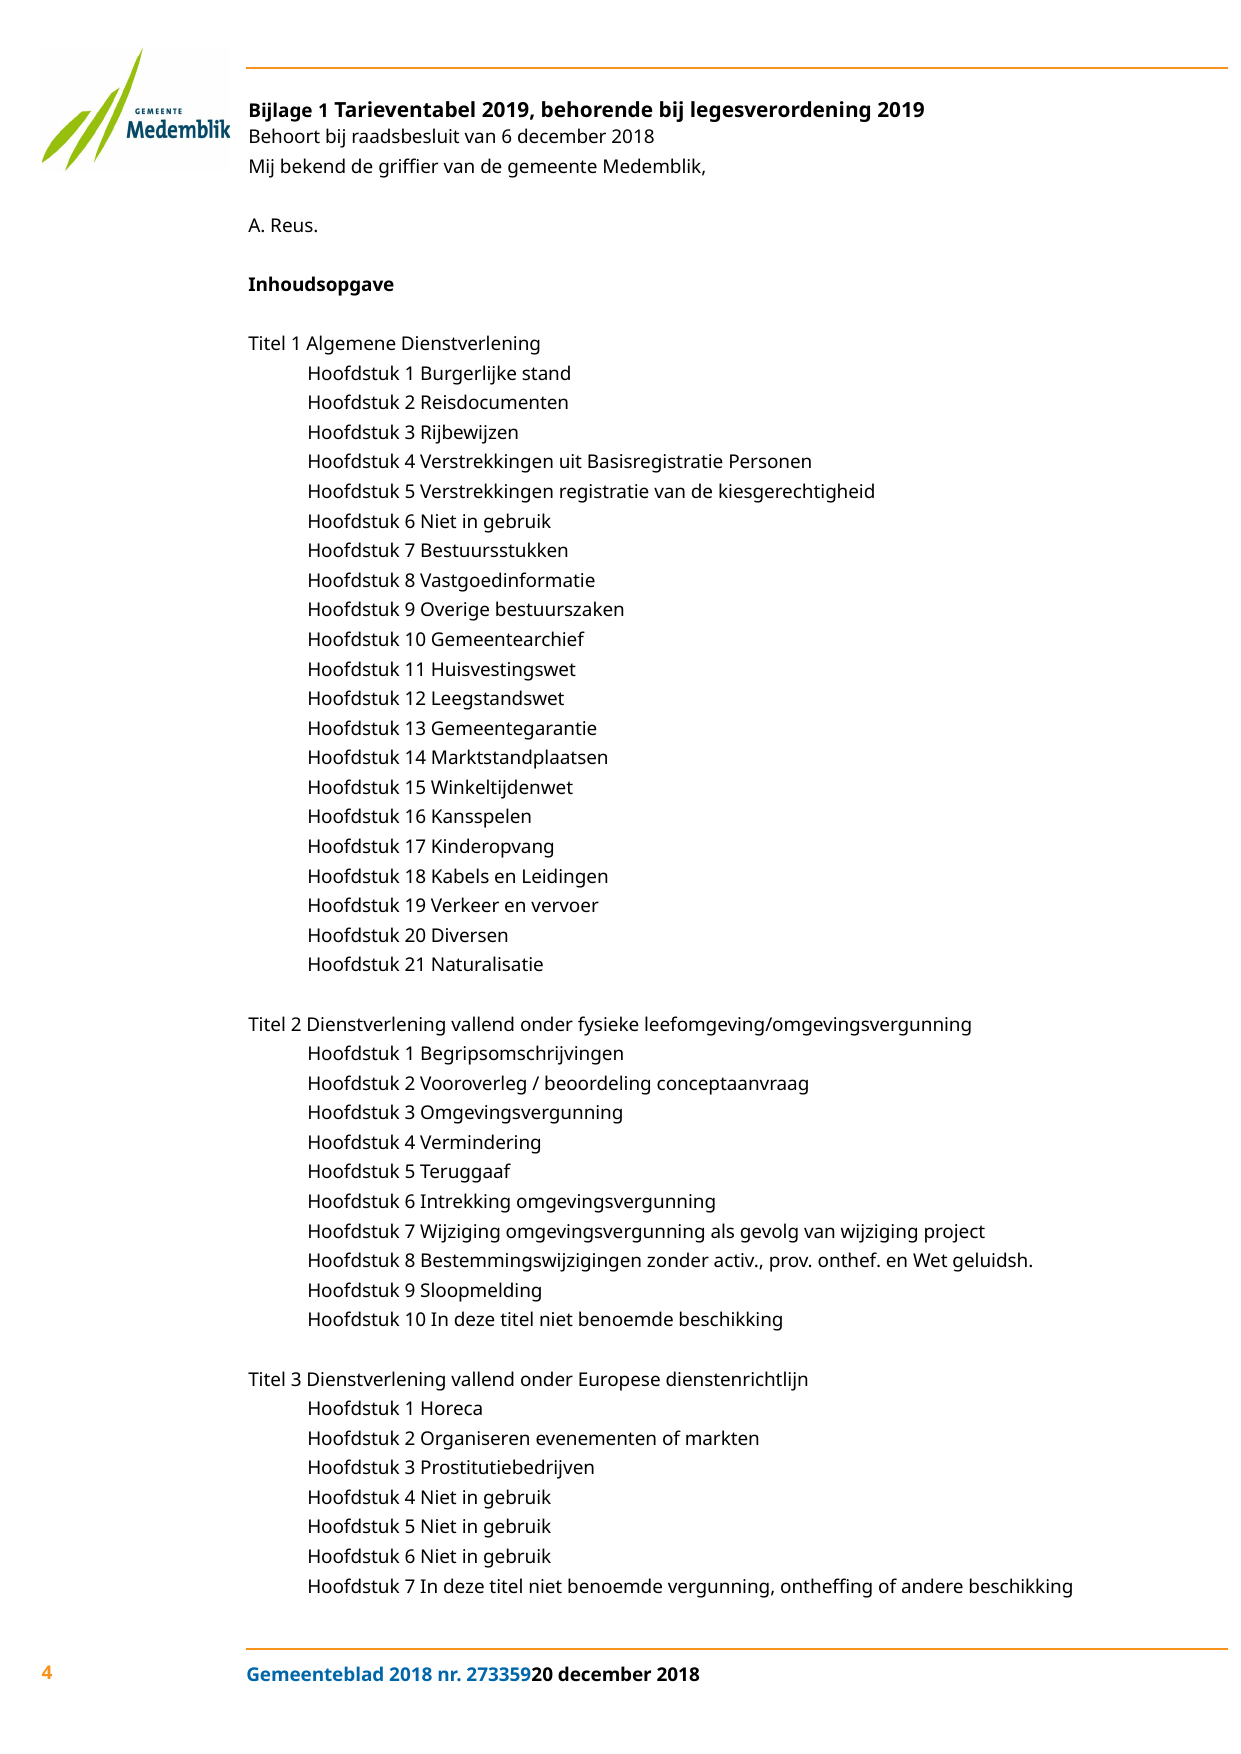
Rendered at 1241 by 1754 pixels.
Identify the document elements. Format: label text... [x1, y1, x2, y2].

list Hoofdstuk 1 Horeca [248, 1395, 1152, 1421]
list Hoofdstuk 10 Gemeentearchief [248, 626, 1152, 652]
text Inhoudsopgave [248, 271, 1152, 297]
list Hoofdstuk 21 Naturalisatie [248, 952, 1152, 977]
list Hoofdstuk 3 Omgevingsvergunning [248, 1099, 1152, 1125]
list Hoofdstuk 5 Niet in gebruik [248, 1514, 1152, 1539]
list Hoofdstuk 13 Gemeentegarantie [248, 715, 1152, 741]
list Hoofdstuk 19 Verkeer en vervoer [248, 892, 1152, 918]
list Hoofdstuk 2 Vooroverleg / beoordeling conceptaanvraag [248, 1070, 1152, 1096]
list Hoofdstuk 9 Sloopmelding [248, 1277, 1152, 1303]
list Hoofdstuk 3 Prostitutiebedrijven [248, 1454, 1152, 1480]
list Hoofdstuk 3 Rijbewijzen [248, 419, 1152, 445]
list Hoofdstuk 4 Niet in gebruik [248, 1484, 1152, 1510]
list Hoofdstuk 2 Organiseren evenementen of markten [248, 1425, 1152, 1451]
text Mij bekend de griffier van de gemeente Medemblik, [248, 153, 1152, 179]
list Hoofdstuk 16 Kansspelen [248, 804, 1152, 829]
list Hoofdstuk 15 Winkeltijdenwet [248, 774, 1152, 800]
list Hoofdstuk 20 Diversen [248, 922, 1152, 948]
list Hoofdstuk 7 Bestuursstukken [248, 537, 1152, 563]
list Hoofdstuk 11 Huisvestingswet [248, 656, 1152, 682]
list Hoofdstuk 5 Teruggaaf [248, 1159, 1152, 1184]
list Hoofdstuk 1 Burgerlijke stand [248, 360, 1152, 386]
list Hoofdstuk 18 Kabels en Leidingen [248, 863, 1152, 889]
list Hoofdstuk 7 Wijziging omgevingsvergunning als gevolg van wijziging project [248, 1218, 1152, 1244]
text Titel 2 Dienstverlening vallend onder fysieke leefomgeving/omgevingsvergunning [248, 1011, 1152, 1037]
text Bijlage 1 Tarieventabel 2019, behorende bij legesverordening 2019 [248, 95, 1152, 123]
text Titel 1 Algemene Dienstverlening [248, 330, 1152, 356]
list Hoofdstuk 7 In deze titel niet benoemde vergunning, ontheffing of andere beschikking [248, 1573, 1152, 1599]
list Hoofdstuk 6 Niet in gebruik [248, 1543, 1152, 1569]
list Hoofdstuk 10 In deze titel niet benoemde beschikking [248, 1307, 1152, 1332]
list Hoofdstuk 8 Bestemmingswijzigingen zonder activ., prov. onthef. en Wet geluidsh. [248, 1247, 1152, 1273]
list Hoofdstuk 9 Overige bestuurszaken [248, 597, 1152, 622]
list Hoofdstuk 12 Leegstandswet [248, 685, 1152, 711]
picture [41, 47, 231, 172]
list Hoofdstuk 2 Reisdocumenten [248, 389, 1152, 415]
text Titel 3 Dienstverlening vallend onder Europese dienstenrichtlijn [248, 1366, 1152, 1392]
list Hoofdstuk 6 Niet in gebruik [248, 508, 1152, 534]
list Hoofdstuk 8 Vastgoedinformatie [248, 567, 1152, 593]
list Hoofdstuk 6 Intrekking omgevingsvergunning [248, 1188, 1152, 1214]
list Hoofdstuk 4 Vermindering [248, 1129, 1152, 1155]
list Hoofdstuk 14 Marktstandplaatsen [248, 744, 1152, 770]
list Hoofdstuk 4 Verstrekkingen uit Basisregistratie Personen [248, 449, 1152, 474]
list Hoofdstuk 17 Kinderopvang [248, 833, 1152, 859]
list Hoofdstuk 5 Verstrekkingen registratie van de kiesgerechtigheid [248, 478, 1152, 504]
text Behoort bij raadsbesluit van 6 december 2018 [248, 123, 1152, 149]
text A. Reus. [248, 212, 1152, 238]
list Hoofdstuk 1 Begripsomschrijvingen [248, 1040, 1152, 1066]
